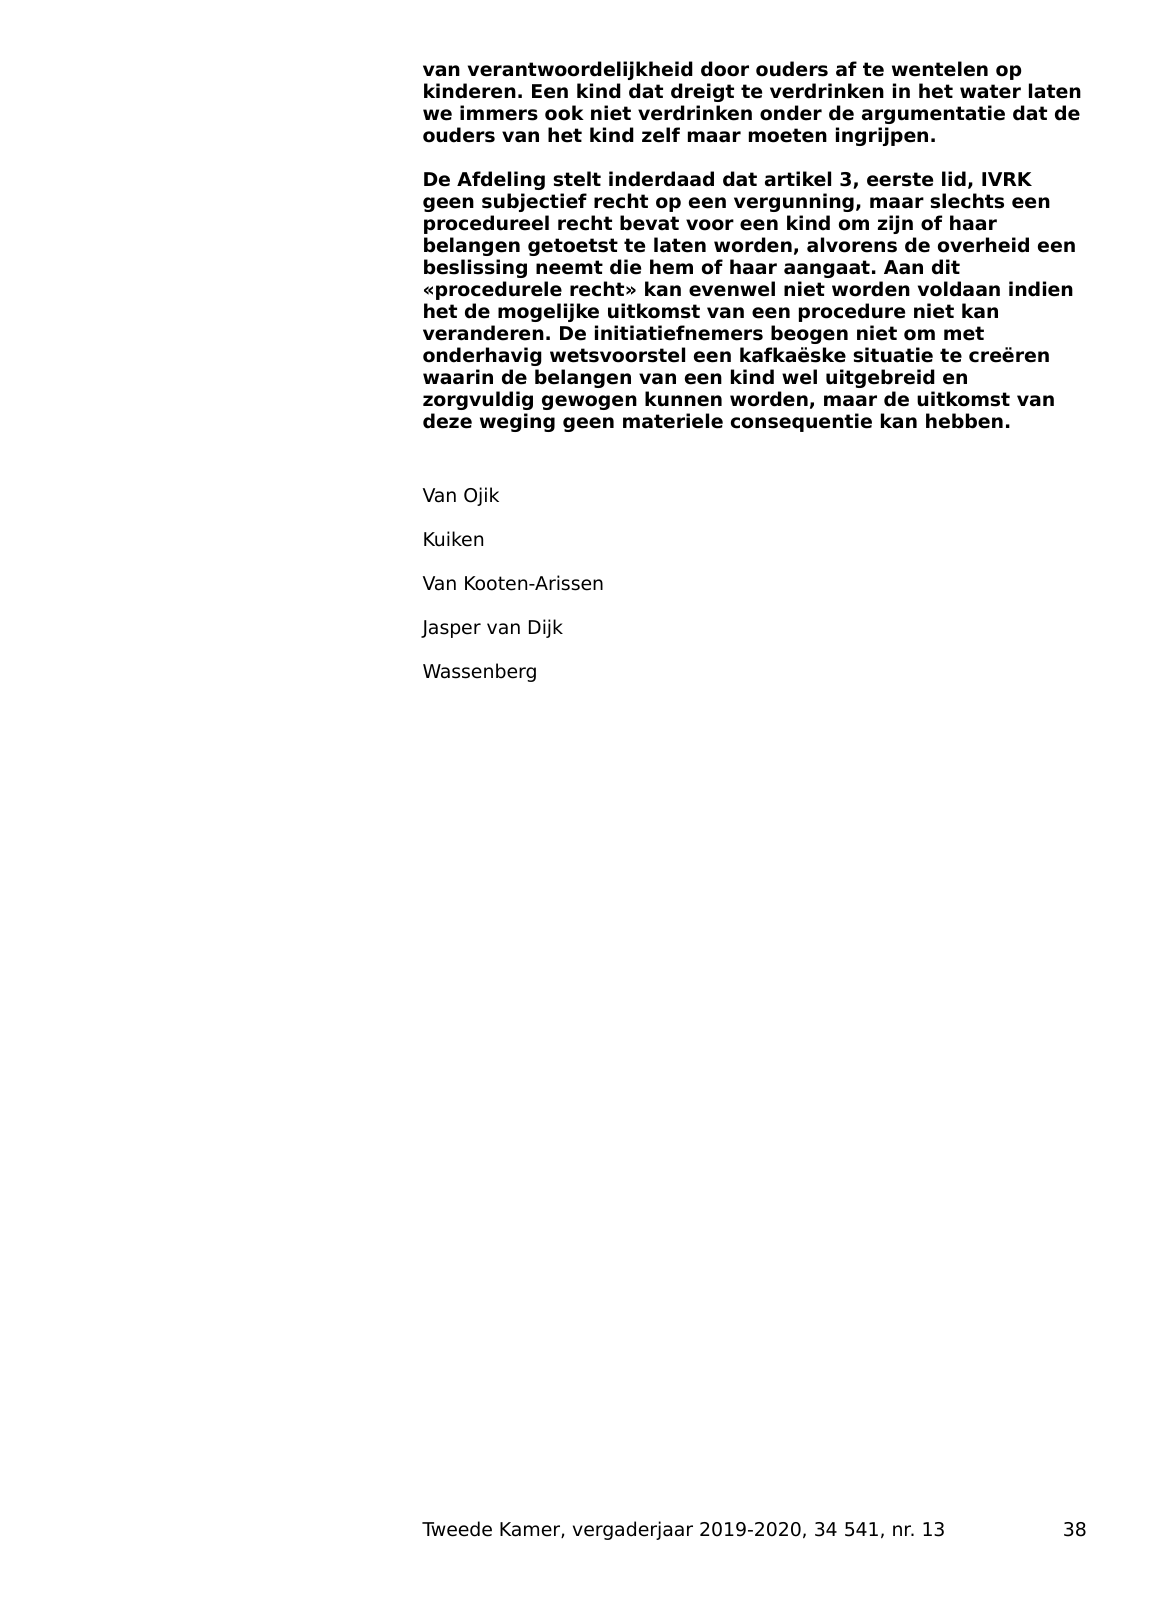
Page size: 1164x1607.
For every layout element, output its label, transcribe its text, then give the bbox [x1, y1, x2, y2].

text van verantwoordelijkheid door ouders af te wentelen op kinderen. Een kind dat dreigt te verdrinken in het water laten we immers ook niet verdrinken onder de argumentatie dat de ouders van het kind zelf maar moeten ingrijpen. [422, 59, 1087, 147]
text De Afdeling stelt inderdaad dat artikel 3, eerste lid, IVRK geen subjectief recht op een vergunning, maar slechts een procedureel recht bevat voor een kind om zijn of haar belangen getoetst te laten worden, alvorens de overheid een beslissing neemt die hem of haar aangaat. Aan dit «procedurele recht» kan evenwel niet worden voldaan indien het de mogelijke uitkomst van een procedure niet kan veranderen. De initiatiefnemers beogen niet om met onderhavig wetsvoorstel een kafkaëske situatie te creëren waarin de belangen van een kind wel uitgebreid en zorgvuldig gewogen kunnen worden, maar de uitkomst van deze weging geen materiele consequentie kan hebben. [422, 169, 1087, 433]
text Van Ojik Kuiken Van Kooten-Arissen Jasper van Dijk Wassenberg [422, 463, 1087, 683]
